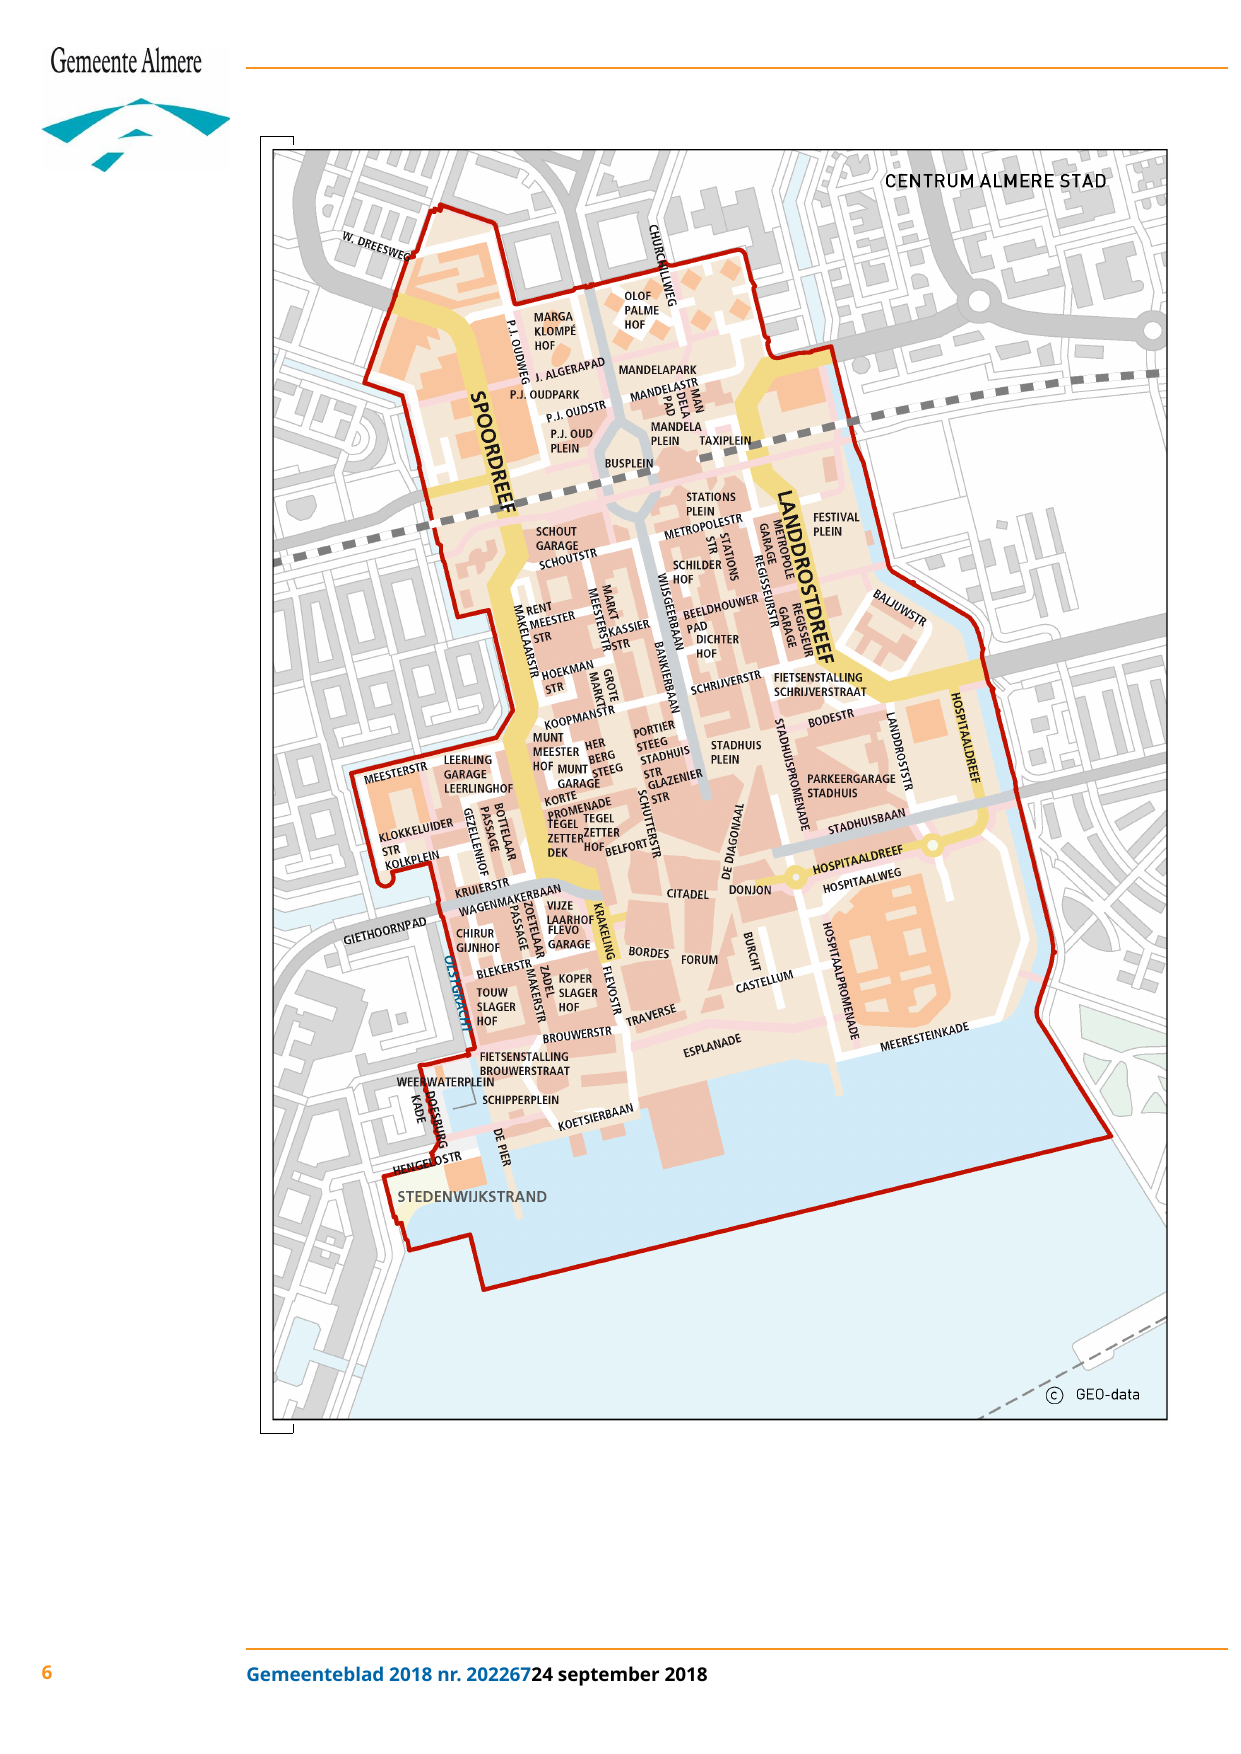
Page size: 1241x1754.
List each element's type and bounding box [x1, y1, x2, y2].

picture [268, 145, 1173, 1424]
picture [41, 47, 231, 172]
